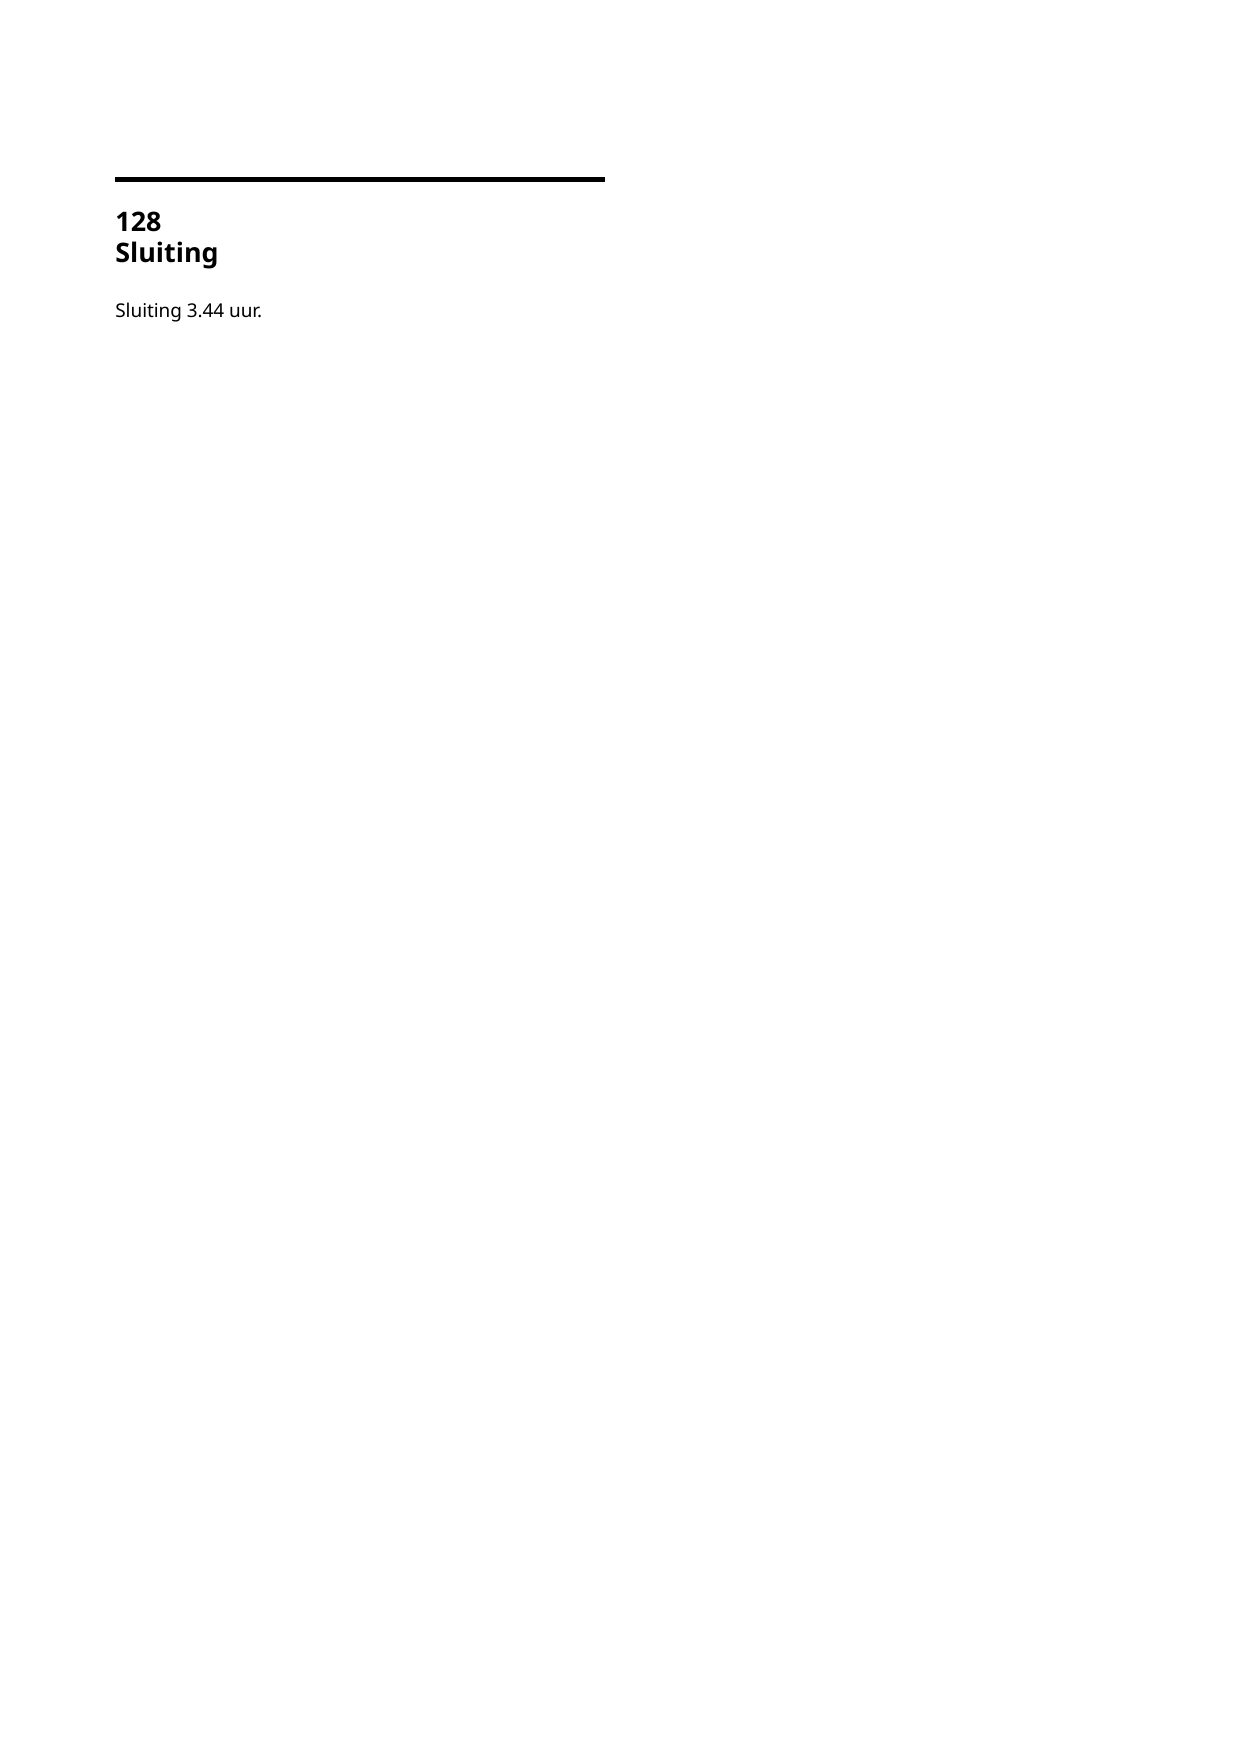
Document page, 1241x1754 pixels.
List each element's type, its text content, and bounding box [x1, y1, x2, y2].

text Sluiting [115, 239, 605, 283]
text 128 [115, 203, 605, 239]
text Sluiting 3.44 uur. [115, 302, 605, 322]
